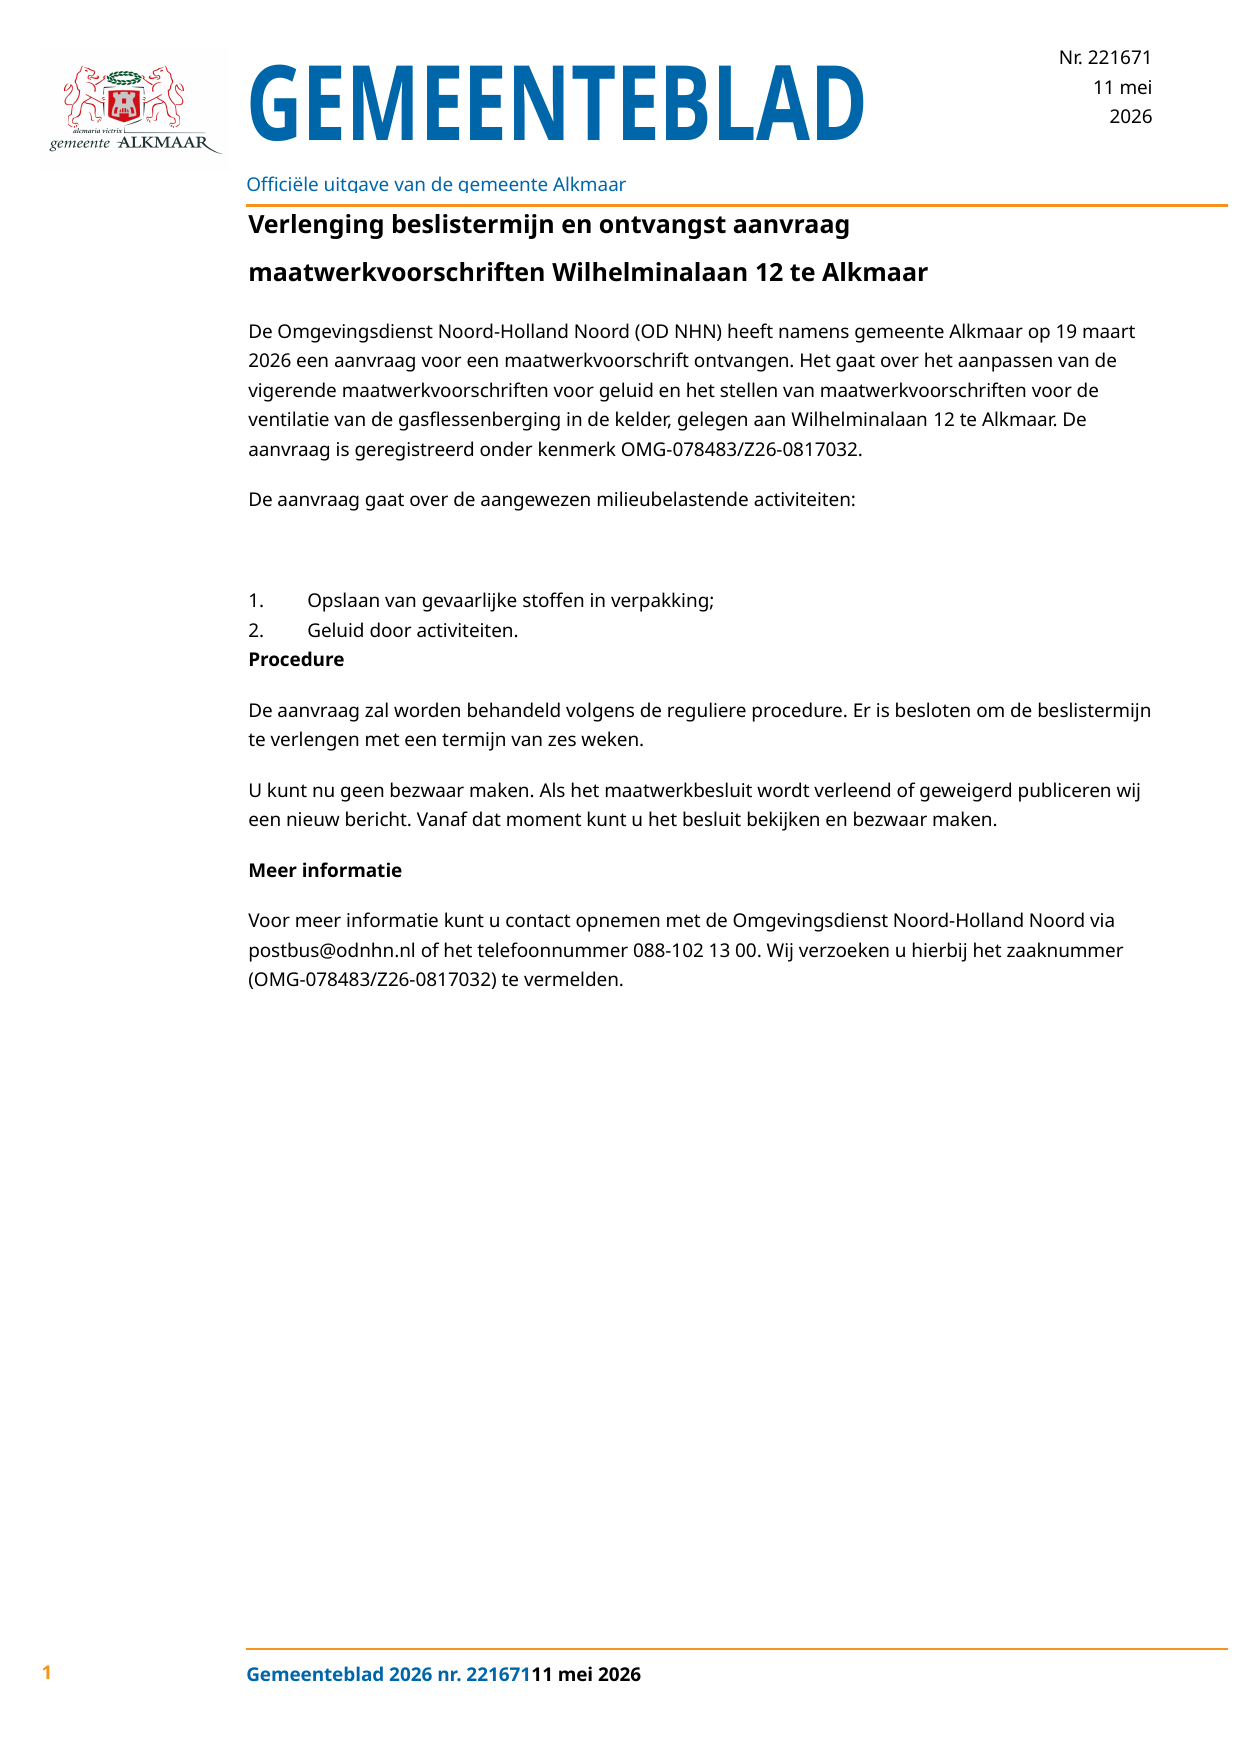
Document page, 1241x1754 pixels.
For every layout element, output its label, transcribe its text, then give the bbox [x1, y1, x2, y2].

text De aanvraag gaat over de aangewezen milieubelastende activiteiten: [248, 487, 1152, 512]
list Opslaan van gevaarlijke stoffen in verpakking; [248, 587, 1152, 613]
text De Omgevingsdienst Noord-Holland Noord (OD NHN) heeft namens gemeente Alkmaar op 19 maart 2026 een aanvraag voor een maatwerkvoorschrift ontvangen. Het gaat over het aanpassen van de vigerende maatwerkvoorschriften voor geluid en het stellen van maatwerkvoorschriften voor de ventilatie van de gasflessenberging in de kelder, gelegen aan Wilhelminalaan 12 te Alkmaar. De aanvraag is geregistreerd onder kenmerk OMG-078483/Z26-0817032. [248, 318, 1152, 462]
list Geluid door activiteiten. [248, 617, 1152, 643]
text Procedure [248, 647, 1152, 672]
text Voor meer informatie kunt u contact opnemen met de Omgevingsdienst Noord-Holland Noord via postbus@odnhn.nl of het telefoonnummer 088-102 13 00. Wij verzoeken u hierbij het zaaknummer (OMG-078483/Z26-0817032) te vermelden. [248, 907, 1152, 992]
picture [41, 47, 231, 172]
text De aanvraag zal worden behandeld volgens de reguliere procedure. Er is besloten om de beslistermijn te verlengen met een termijn van zes weken. [248, 697, 1152, 752]
text Meer informatie [248, 857, 1152, 883]
text Verlenging beslistermijn en ontvangst aanvraag maatwerkvoorschriften Wilhelminalaan 12 te Alkmaar [248, 207, 1152, 288]
text U kunt nu geen bezwaar maken. Als het maatwerkbesluit wordt verleend of geweigerd publiceren wij een nieuw bericht. Vanaf dat moment kunt u het besluit bekijken en bezwaar maken. [248, 777, 1152, 832]
